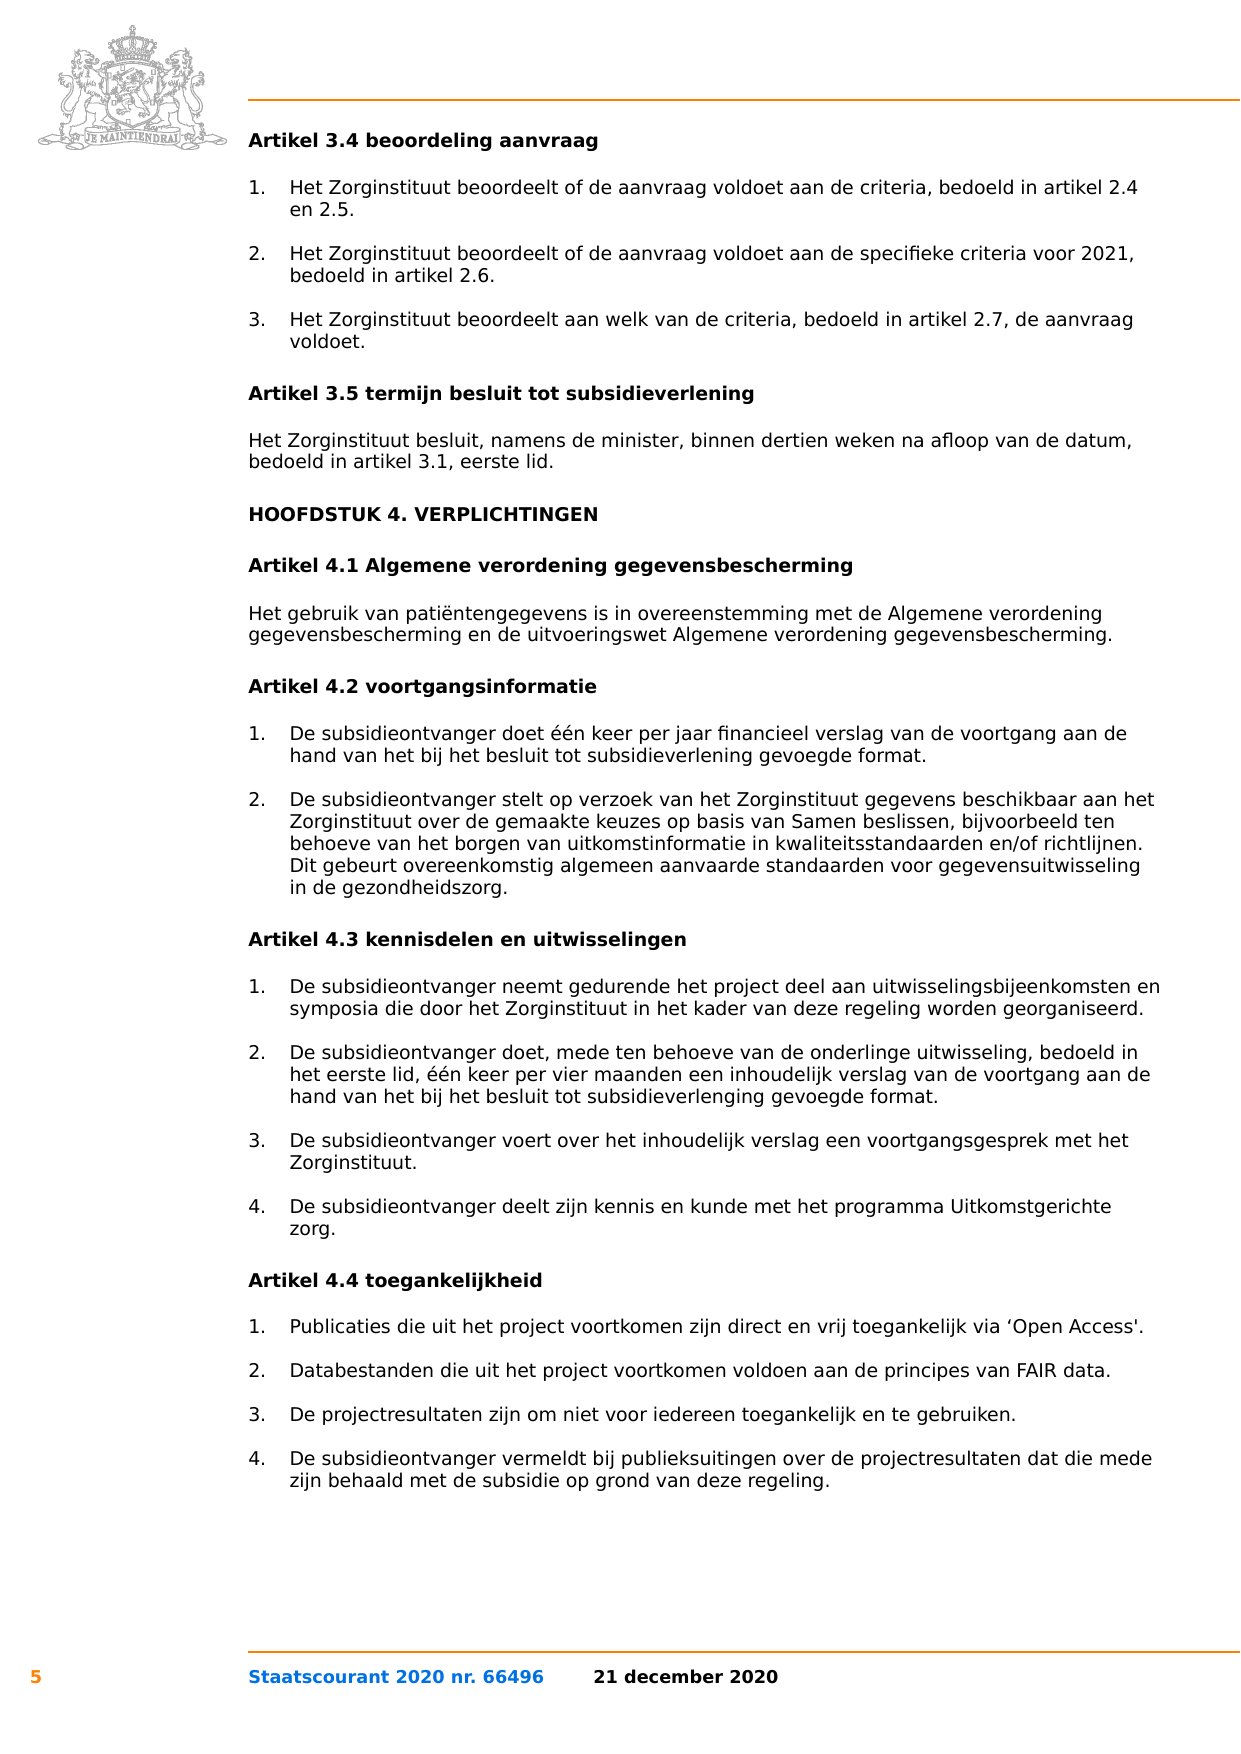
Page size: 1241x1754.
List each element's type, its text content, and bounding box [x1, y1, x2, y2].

text 4. De subsidieontvanger vermeldt bij publieksuitingen over de projectresultaten dat die mede zijn behaald met de subsidie op grond van deze regeling. [248, 1448, 1163, 1492]
text 3. De projectresultaten zijn om niet voor iedereen toegankelijk en te gebruiken. [248, 1404, 1163, 1426]
subtitle Artikel 4.4 toegankelijkheid [248, 1269, 1163, 1291]
subtitle Artikel 3.5 termijn besluit tot subsidieverlening [248, 382, 1163, 404]
subtitle HOOFDSTUK 4. VERPLICHTINGEN [248, 503, 1163, 525]
text 3. De subsidieontvanger voert over het inhoudelijk verslag een voortgangsgesprek met het Zorginstituut. [248, 1130, 1163, 1174]
text 1. De subsidieontvanger neemt gedurende het project deel aan uitwisselingsbijeenkomsten en symposia die door het Zorginstituut in het kader van deze regeling worden georganiseerd. [248, 976, 1163, 1020]
text 2. Het Zorginstituut beoordeelt of de aanvraag voldoet aan de specifieke criteria voor 2021, bedoeld in artikel 2.6. [248, 243, 1163, 287]
subtitle Artikel 3.4 beoordeling aanvraag [248, 130, 1163, 152]
subtitle Artikel 4.1 Algemene verordening gegevensbescherming [248, 555, 1163, 577]
picture [38, 25, 227, 150]
text 2. De subsidieontvanger stelt op verzoek van het Zorginstituut gegevens beschikbaar aan het Zorginstituut over de gemaakte keuzes op basis van Samen beslissen, bijvoorbeeld ten behoeve van het borgen van uitkomstinformatie in kwaliteitsstandaarden en/of richtlijnen. Dit gebeurt overeenkomstig algemeen aanvaarde standaarden voor gegevensuitwisseling in de gezondheidszorg. [248, 789, 1163, 899]
text 3. Het Zorginstituut beoordeelt aan welk van de criteria, bedoeld in artikel 2.7, de aanvraag voldoet. [248, 308, 1163, 352]
text Het Zorginstituut besluit, namens de minister, binnen dertien weken na afloop van de datum, bedoeld in artikel 3.1, eerste lid. [248, 429, 1163, 473]
text 2. De subsidieontvanger doet, mede ten behoeve van de onderlinge uitwisseling, bedoeld in het eerste lid, één keer per vier maanden een inhoudelijk verslag van de voortgang aan de hand van het bij het besluit tot subsidieverlenging gevoegde format. [248, 1042, 1163, 1108]
subtitle Artikel 4.3 kennisdelen en uitwisselingen [248, 929, 1163, 951]
text 1. Het Zorginstituut beoordeelt of de aanvraag voldoet aan de criteria, bedoeld in artikel 2.4 en 2.5. [248, 177, 1163, 221]
text 1. Publicaties die uit het project voortkomen zijn direct en vrij toegankelijk via ‘Open Access'. [248, 1316, 1163, 1338]
text 2. Databestanden die uit het project voortkomen voldoen aan de principes van FAIR data. [248, 1360, 1163, 1382]
text 1. De subsidieontvanger doet één keer per jaar financieel verslag van de voortgang aan de hand van het bij het besluit tot subsidieverlening gevoegde format. [248, 723, 1163, 767]
text Het gebruik van patiëntengegevens is in overeenstemming met de Algemene verordening gegevensbescherming en de uitvoeringswet Algemene verordening gegevensbescherming. [248, 602, 1163, 646]
subtitle Artikel 4.2 voortgangsinformatie [248, 676, 1163, 698]
text 4. De subsidieontvanger deelt zijn kennis en kunde met het programma Uitkomstgerichte zorg. [248, 1196, 1163, 1239]
